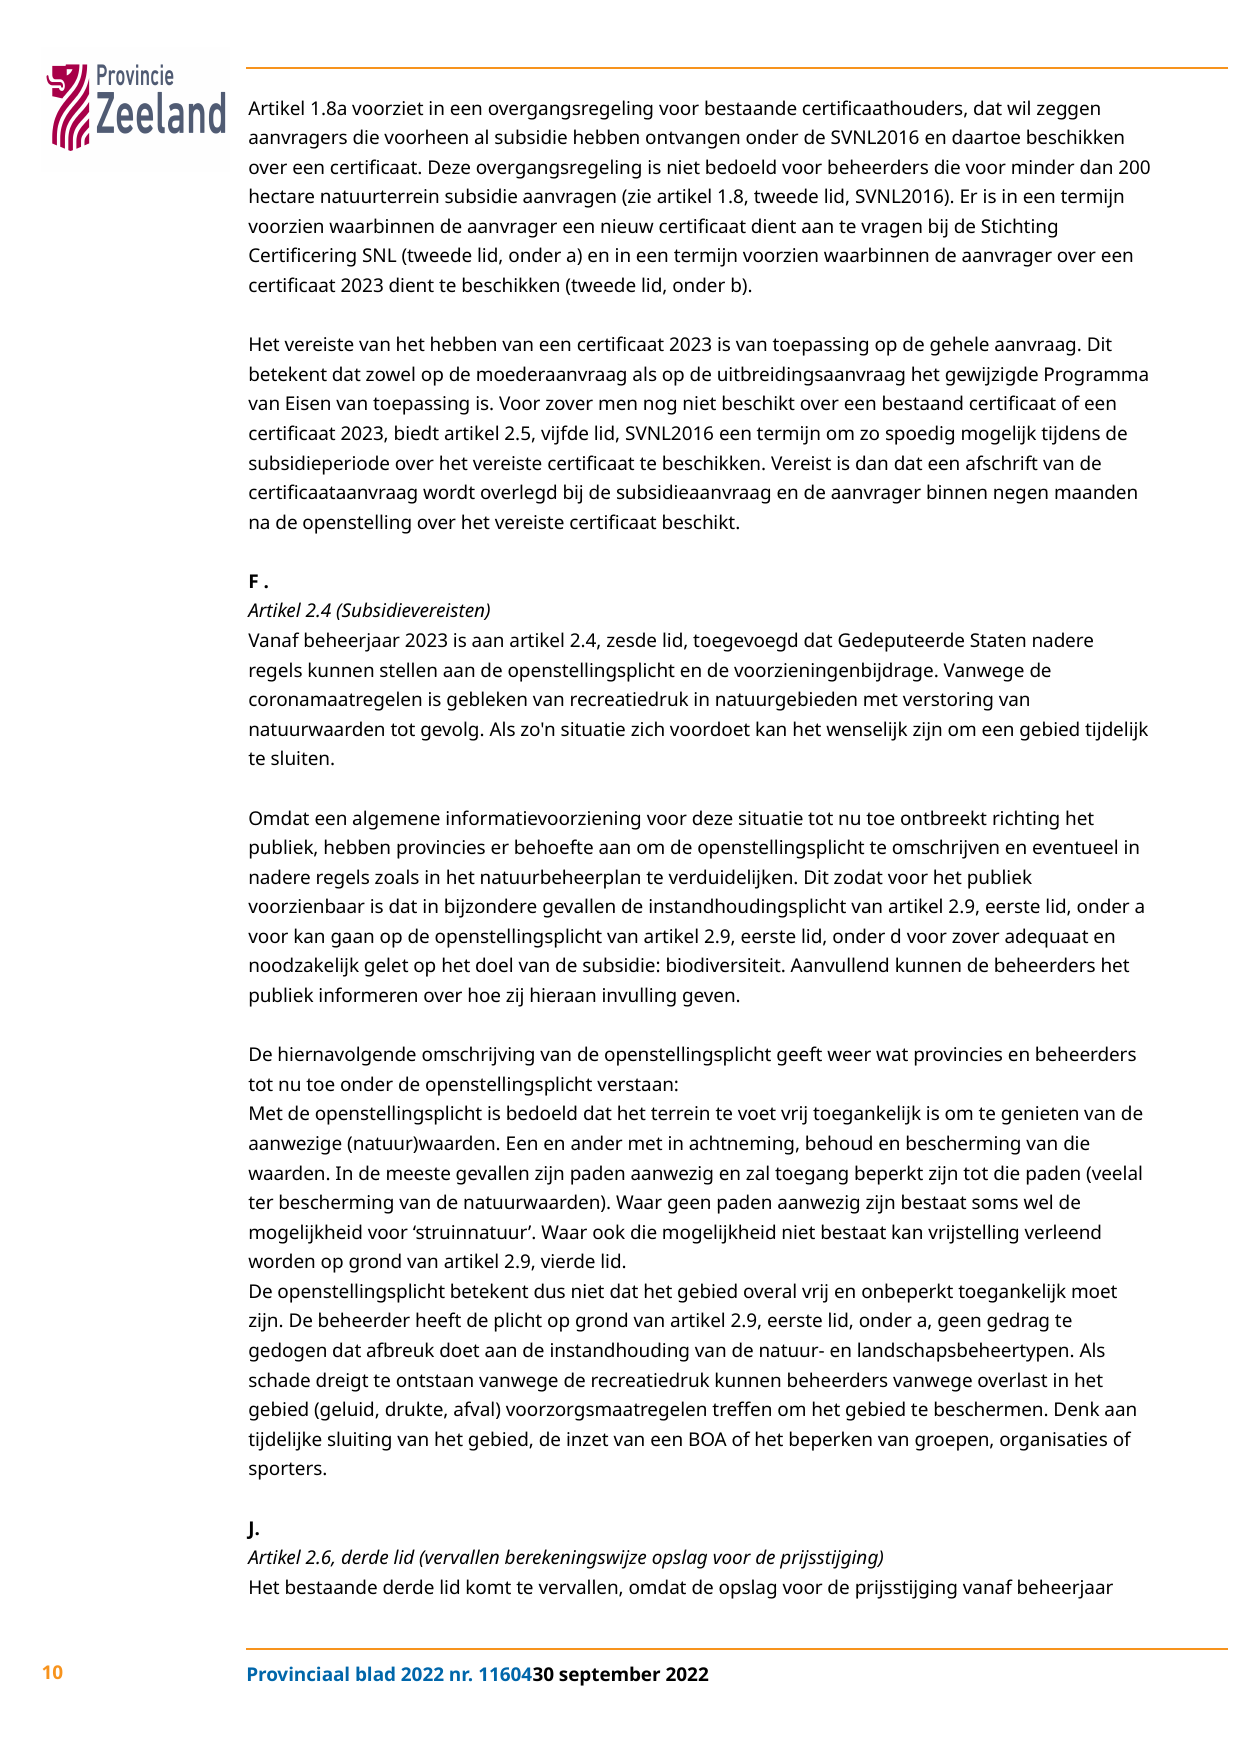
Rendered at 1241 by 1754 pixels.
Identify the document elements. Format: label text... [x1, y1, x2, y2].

text Het vereiste van het hebben van een certificaat 2023 is van toepassing op de gehele aanvraag. Dit betekent dat zowel op de moederaanvraag als op de uitbreidingsaanvraag het gewijzigde Programma van Eisen van toepassing is. Voor zover men nog niet beschikt over een bestaand certificaat of een certificaat 2023, biedt artikel 2.5, vijfde lid, SVNL2016 een termijn om zo spoedig mogelijk tijdens de subsidieperiode over het vereiste certificaat te beschikken. Vereist is dan dat een afschrift van de certificaataanvraag wordt overlegd bij de subsidieaanvraag en de aanvrager binnen negen maanden na de openstelling over het vereiste certificaat beschikt. [248, 331, 1152, 535]
text J. [248, 1515, 1152, 1541]
text Artikel 2.6, derde lid (vervallen berekeningswijze opslag voor de prijsstijging) [248, 1544, 1152, 1570]
text Artikel 1.8a voorziet in een overgangsregeling voor bestaande certificaathouders, dat wil zeggen aanvragers die voorheen al subsidie hebben ontvangen onder de SVNL2016 en daartoe beschikken over een certificaat. Deze overgangsregeling is niet bedoeld voor beheerders die voor minder dan 200 hectare natuurterrein subsidie aanvragen (zie artikel 1.8, tweede lid, SVNL2016). Er is in een termijn voorzien waarbinnen de aanvrager een nieuw certificaat dient aan te vragen bij de Stichting Certificering SNL (tweede lid, onder a) en in een termijn voorzien waarbinnen de aanvrager over een certificaat 2023 dient te beschikken (tweede lid, onder b). [248, 95, 1152, 298]
text F . [248, 568, 1152, 594]
text Met de openstellingsplicht is bedoeld dat het terrein te voet vrij toegankelijk is om te genieten van de aanwezige (natuur)waarden. Een en ander met in achtneming, behoud en bescherming van die waarden. In de meeste gevallen zijn paden aanwezig en zal toegang beperkt zijn tot die paden (veelal ter bescherming van de natuurwaarden). Waar geen paden aanwezig zijn bestaat soms wel de mogelijkheid voor ‘struinnatuur’. Waar ook die mogelijkheid niet bestaat kan vrijstelling verleend worden op grond van artikel 2.9, vierde lid. [248, 1101, 1152, 1274]
text De openstellingsplicht betekent dus niet dat het gebied overal vrij en onbeperkt toegankelijk moet zijn. De beheerder heeft de plicht op grond van artikel 2.9, eerste lid, onder a, geen gedrag te gedogen dat afbreuk doet aan de instandhouding van de natuur- en landschapsbeheertypen. Als schade dreigt te ontstaan vanwege de recreatiedruk kunnen beheerders vanwege overlast in het gebied (geluid, drukte, afval) voorzorgsmaatregelen treffen om het gebied te beschermen. Denk aan tijdelijke sluiting van het gebied, de inzet van een BOA of het beperken van groepen, organisaties of sporters. [248, 1278, 1152, 1481]
text Het bestaande derde lid komt te vervallen, omdat de opslag voor de prijsstijging vanaf beheerjaar [248, 1574, 1152, 1600]
text De hiernavolgende omschrijving van de openstellingsplicht geeft weer wat provincies en beheerders tot nu toe onder de openstellingsplicht verstaan: [248, 1041, 1152, 1097]
text Vanaf beheerjaar 2023 is aan artikel 2.4, zesde lid, toegevoegd dat Gedeputeerde Staten nadere regels kunnen stellen aan de openstellingsplicht en de voorzieningenbijdrage. Vanwege de coronamaatregelen is gebleken van recreatiedruk in natuurgebieden met verstoring van natuurwaarden tot gevolg. Als zo'n situatie zich voordoet kan het wenselijk zijn om een gebied tijdelijk te sluiten. [248, 627, 1152, 771]
text Omdat een algemene informatievoorziening voor deze situatie tot nu toe ontbreekt richting het publiek, hebben provincies er behoefte aan om de openstellingsplicht te omschrijven en eventueel in nadere regels zoals in het natuurbeheerplan te verduidelijken. Dit zodat voor het publiek voorzienbaar is dat in bijzondere gevallen de instandhoudingsplicht van artikel 2.9, eerste lid, onder a voor kan gaan op de openstellingsplicht van artikel 2.9, eerste lid, onder d voor zover adequaat en noodzakelijk gelet op het doel van de subsidie: biodiversiteit. Aanvullend kunnen de beheerders het publiek informeren over hoe zij hieraan invulling geven. [248, 805, 1152, 1008]
picture [41, 47, 231, 172]
text Artikel 2.4 (Subsidievereisten) [248, 598, 1152, 623]
